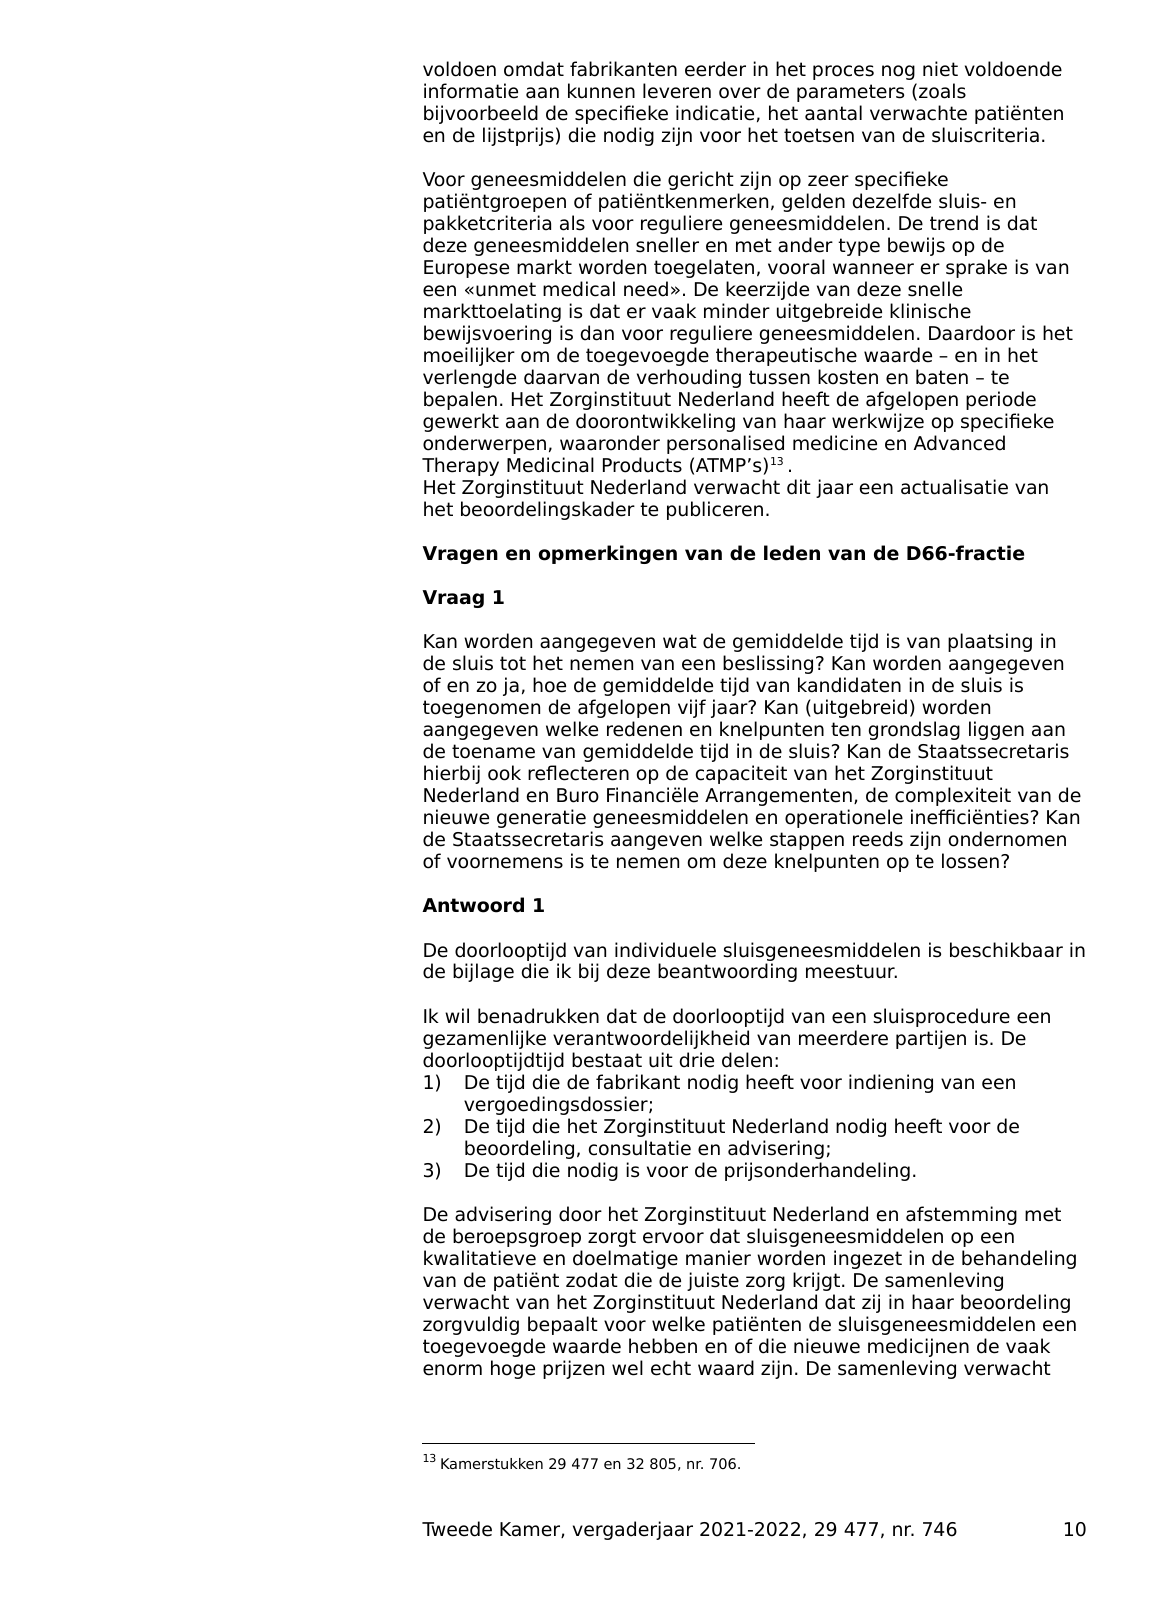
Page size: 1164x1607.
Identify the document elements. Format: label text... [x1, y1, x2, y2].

text Kan worden aangegeven wat de gemiddelde tijd is van plaatsing in de sluis tot het nemen van een beslissing? Kan worden aangegeven of en zo ja, hoe de gemiddelde tijd van kandidaten in de sluis is toegenomen de afgelopen vijf jaar? Kan (uitgebreid) worden aangegeven welke redenen en knelpunten ten grondslag liggen aan de toename van gemiddelde tijd in de sluis? Kan de Staatssecretaris hierbij ook reflecteren op de capaciteit van het Zorginstituut Nederland en Buro Financiële Arrangementen, de complexiteit van de nieuwe generatie geneesmiddelen en operationele inefficiënties? Kan de Staatssecretaris aangeven welke stappen reeds zijn ondernomen of voornemens is te nemen om deze knelpunten op te lossen? [422, 631, 1087, 873]
text 1) De tijd die de fabrikant nodig heeft voor indiening van een vergoedingsdossier; [422, 1072, 1087, 1116]
text 2) De tijd die het Zorginstituut Nederland nodig heeft voor de beoordeling, consultatie en advisering; [422, 1116, 1087, 1159]
subtitle Vragen en opmerkingen van de leden van de D66-fractie [422, 543, 1087, 565]
text Ik wil benadrukken dat de doorlooptijd van een sluisprocedure een gezamenlijke verantwoordelijkheid van meerdere partijen is. De doorlooptijdtijd bestaat uit drie delen: [422, 1006, 1087, 1072]
text De advisering door het Zorginstituut Nederland en afstemming met de beroepsgroep zorgt ervoor dat sluisgeneesmiddelen op een kwalitatieve en doelmatige manier worden ingezet in de behandeling van de patiënt zodat die de juiste zorg krijgt. De samenleving verwacht van het Zorginstituut Nederland dat zij in haar beoordeling zorgvuldig bepaalt voor welke patiënten de sluisgeneesmiddelen een toegevoegde waarde hebben en of die nieuwe medicijnen de vaak enorm hoge prijzen wel echt waard zijn. De samenleving verwacht [422, 1204, 1087, 1379]
text De doorlooptijd van individuele sluisgeneesmiddelen is beschikbaar in de bijlage die ik bij deze beantwoording meestuur. [422, 939, 1087, 983]
text voldoen omdat fabrikanten eerder in het proces nog niet voldoende informatie aan kunnen leveren over de parameters (zoals bijvoorbeeld de specifieke indicatie, het aantal verwachte patiënten en de lijstprijs) die nodig zijn voor het toetsen van de sluiscriteria. [422, 59, 1087, 147]
text Kamerstukken 29 477 en 32 805, nr. 706. [422, 1452, 1087, 1474]
text 3) De tijd die nodig is voor de prijsonderhandeling. [422, 1159, 1087, 1181]
text Het Zorginstituut Nederland verwacht dit jaar een actualisatie van het beoordelingskader te publiceren. [422, 477, 1087, 521]
text Voor geneesmiddelen die gericht zijn op zeer specifieke patiëntgroepen of patiëntkenmerken, gelden dezelfde sluis- en pakketcriteria als voor reguliere geneesmiddelen. De trend is dat deze geneesmiddelen sneller en met ander type bewijs op de Europese markt worden toegelaten, vooral wanneer er sprake is van een «unmet medical need». De keerzijde van deze snelle markttoelating is dat er vaak minder uitgebreide klinische bewijsvoering is dan voor reguliere geneesmiddelen. Daardoor is het moeilijker om de toegevoegde therapeutische waarde – en in het verlengde daarvan de verhouding tussen kosten en baten – te bepalen. Het Zorginstituut Nederland heeft de afgelopen periode gewerkt aan de doorontwikkeling van haar werkwijze op specifieke onderwerpen, waaronder personalised medicine en Advanced Therapy Medicinal Products (ATMP’s). [422, 169, 1087, 477]
subtitle Vraag 1 [422, 587, 1087, 609]
subtitle Antwoord 1 [422, 895, 1087, 917]
